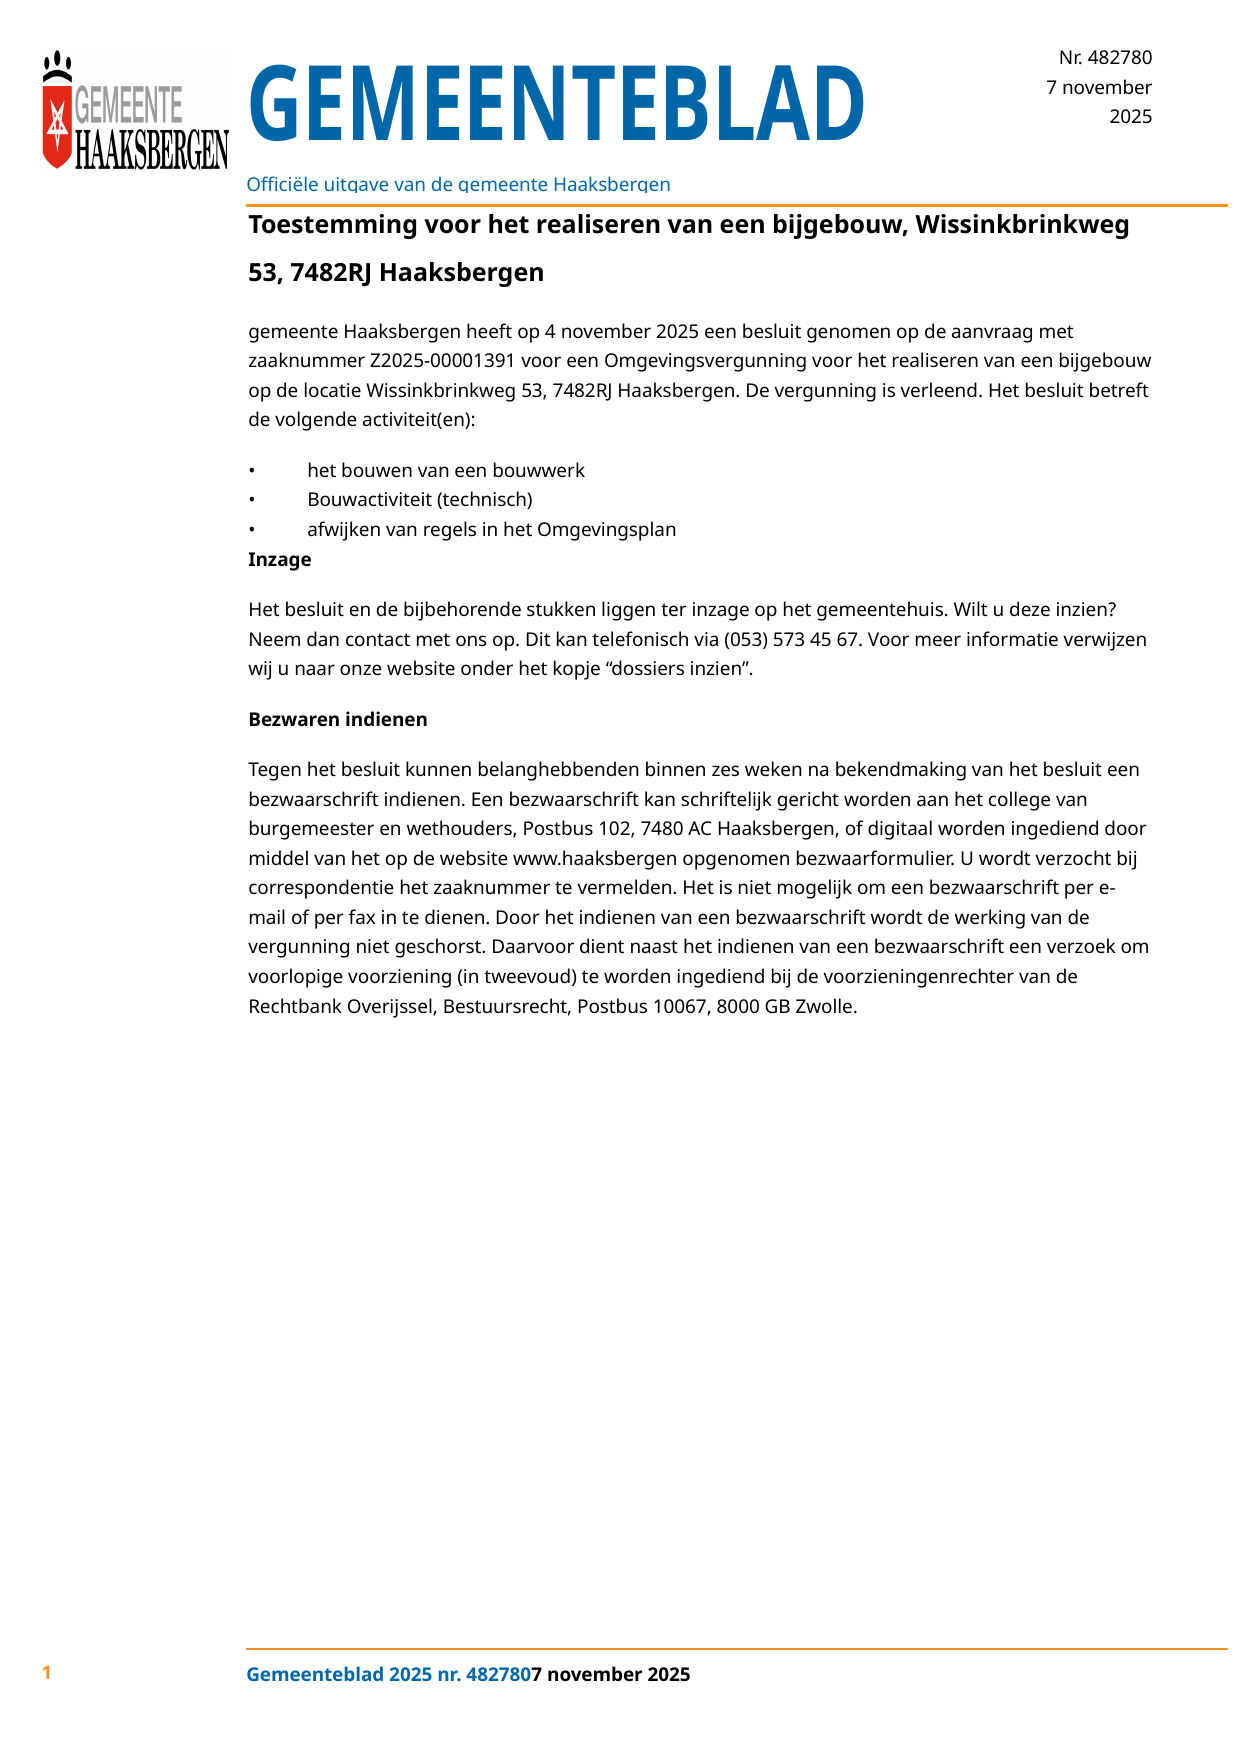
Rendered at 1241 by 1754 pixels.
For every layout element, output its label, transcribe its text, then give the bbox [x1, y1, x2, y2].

list Bouwactiviteit (technisch) [248, 487, 1152, 512]
text Toestemming voor het realiseren van een bijgebouw, Wissinkbrinkweg 53, 7482RJ Haaksbergen [248, 207, 1152, 288]
text Het besluit en de bijbehorende stukken liggen ter inzage op het gemeentehuis. Wilt u deze inzien? Neem dan contact met ons op. Dit kan telefonisch via (053) 573 45 67. Voor meer informatie verwijzen wij u naar onze website onder het kopje “dossiers inzien”. [248, 596, 1152, 681]
text Tegen het besluit kunnen belanghebbenden binnen zes weken na bekendmaking van het besluit een bezwaarschrift indienen. Een bezwaarschrift kan schriftelijk gericht worden aan het college van burgemeester en wethouders, Postbus 102, 7480 AC Haaksbergen, of digitaal worden ingediend door middel van het op de website www.haaksbergen opgenomen bezwaarformulier. U wordt verzocht bij correspondentie het zaaknummer te vermelden. Het is niet mogelijk om een bezwaarschrift per e-mail of per fax in te dienen. Door het indienen van een bezwaarschrift wordt de werking van de vergunning niet geschorst. Daarvoor dient naast het indienen van een bezwaarschrift een verzoek om voorlopige voorziening (in tweevoud) te worden ingediend bij de voorzieningenrechter van de Rechtbank Overijssel, Bestuursrecht, Postbus 10067, 8000 GB Zwolle. [248, 756, 1152, 1019]
list het bouwen van een bouwwerk [248, 457, 1152, 483]
text gemeente Haaksbergen heeft op 4 november 2025 een besluit genomen op de aanvraag met zaaknummer Z2025-00001391 voor een Omgevingsvergunning voor het realiseren van een bijgebouw op de locatie Wissinkbrinkweg 53, 7482RJ Haaksbergen. De vergunning is verleend. Het besluit betreft de volgende activiteit(en): [248, 318, 1152, 432]
text Bezwaren indienen [248, 706, 1152, 732]
list afwijken van regels in het Omgevingsplan [248, 516, 1152, 542]
text Inzage [248, 546, 1152, 572]
picture [41, 47, 231, 172]
